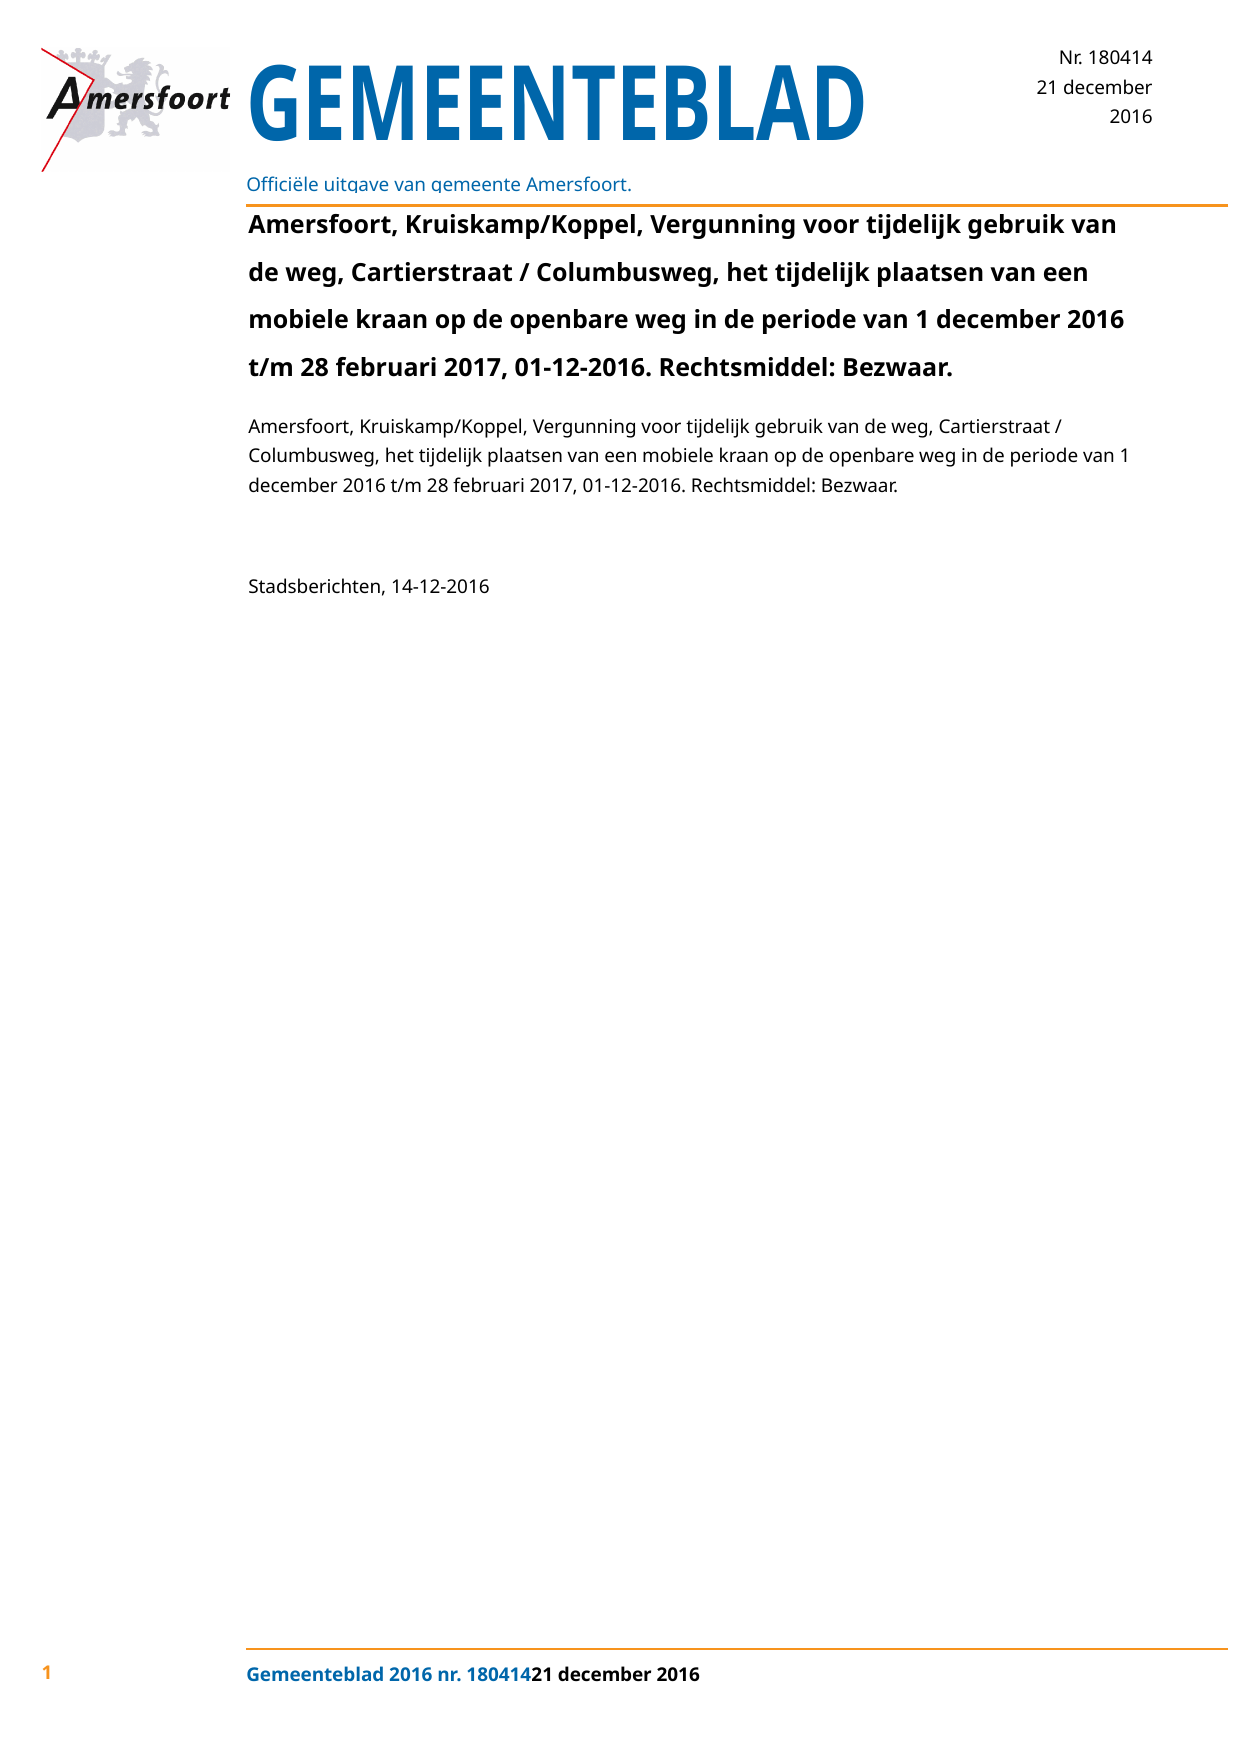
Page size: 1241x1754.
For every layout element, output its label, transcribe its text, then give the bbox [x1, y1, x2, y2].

text Amersfoort, Kruiskamp/Koppel, Vergunning voor tijdelijk gebruik van de weg, Cartierstraat / Columbusweg, het tijdelijk plaatsen van een mobiele kraan op de openbare weg in de periode van 1 december 2016 t/m 28 februari 2017, 01-12-2016. Rechtsmiddel: Bezwaar. [248, 413, 1152, 498]
text Amersfoort, Kruiskamp/Koppel, Vergunning voor tijdelijk gebruik van de weg, Cartierstraat / Columbusweg, het tijdelijk plaatsen van een mobiele kraan op de openbare weg in de periode van 1 december 2016 t/m 28 februari 2017, 01-12-2016. Rechtsmiddel: Bezwaar. [248, 207, 1152, 384]
text Stadsberichten, 14-12-2016 [248, 573, 1152, 599]
picture [41, 47, 231, 172]
